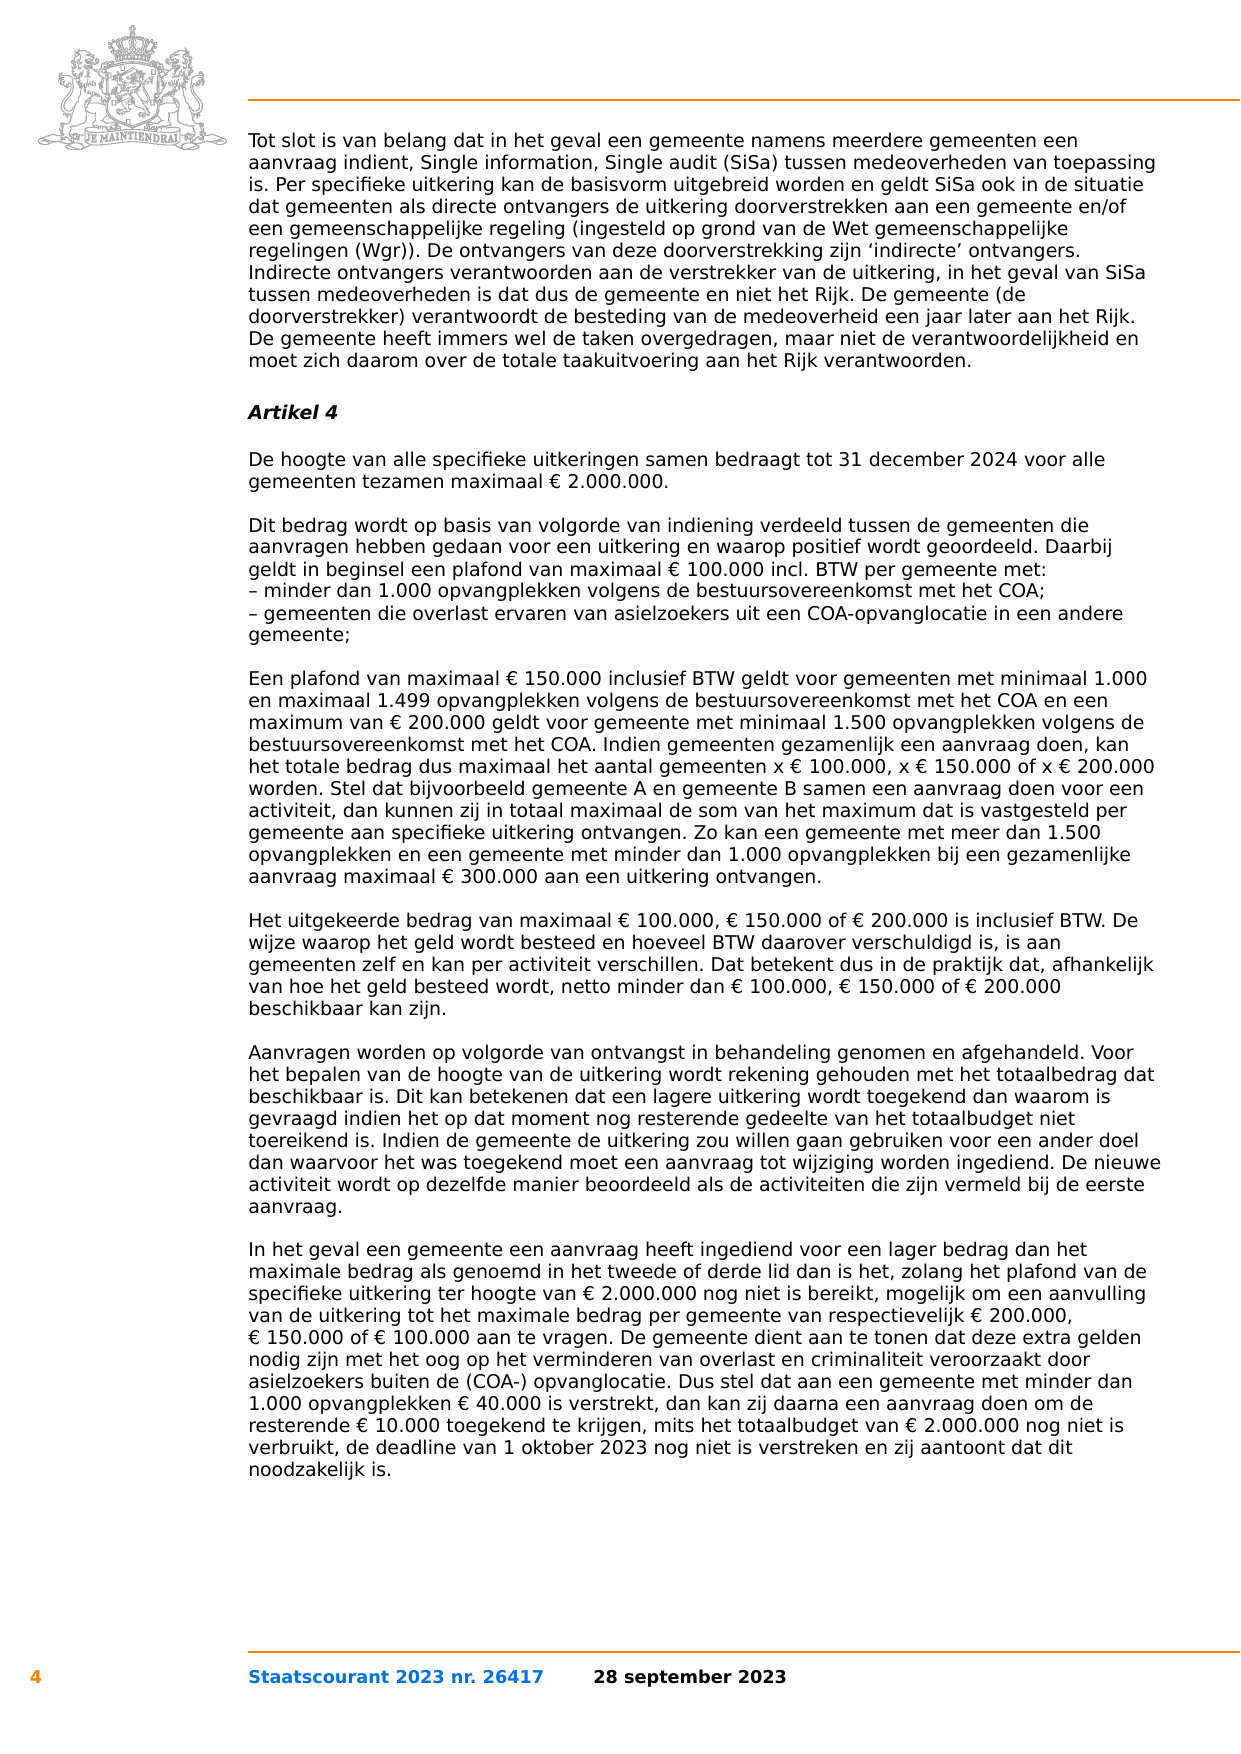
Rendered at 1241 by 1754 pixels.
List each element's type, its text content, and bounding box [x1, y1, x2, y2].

text Het uitgekeerde bedrag van maximaal € 100.000, € 150.000 of € 200.000 is inclusief BTW. De wijze waarop het geld wordt besteed en hoeveel BTW daarover verschuldigd is, is aan gemeenten zelf en kan per activiteit verschillen. Dat betekent dus in de praktijk dat, afhankelijk van hoe het geld besteed wordt, netto minder dan € 100.000, € 150.000 of € 200.000 beschikbaar kan zijn. [248, 910, 1163, 1020]
text In het geval een gemeente een aanvraag heeft ingediend voor een lager bedrag dan het maximale bedrag als genoemd in het tweede of derde lid dan is het, zolang het plafond van de specifieke uitkering ter hoogte van € 2.000.000 nog niet is bereikt, mogelijk om een aanvulling van de uitkering tot het maximale bedrag per gemeente van respectievelijk € 200.000, € 150.000 of € 100.000 aan te vragen. De gemeente dient aan te tonen dat deze extra gelden nodig zijn met het oog op het verminderen van overlast en criminaliteit veroorzaakt door asielzoekers buiten de (COA-) opvanglocatie. Dus stel dat aan een gemeente met minder dan 1.000 opvangplekken € 40.000 is verstrekt, dan kan zij daarna een aanvraag doen om de resterende € 10.000 toegekend te krijgen, mits het totaalbudget van € 2.000.000 nog niet is verbruikt, de deadline van 1 oktober 2023 nog niet is verstreken en zij aantoont dat dit noodzakelijk is. [248, 1239, 1163, 1481]
text De hoogte van alle specifieke uitkeringen samen bedraagt tot 31 december 2024 voor alle gemeenten tezamen maximaal € 2.000.000. [248, 449, 1163, 493]
text – minder dan 1.000 opvangplekken volgens de bestuursovereenkomst met het COA; [248, 580, 1163, 602]
subtitle Artikel 4 [248, 402, 1163, 424]
text Tot slot is van belang dat in het geval een gemeente namens meerdere gemeenten een aanvraag indient, Single information, Single audit (SiSa) tussen medeoverheden van toepassing is. Per specifieke uitkering kan de basisvorm uitgebreid worden en geldt SiSa ook in de situatie dat gemeenten als directe ontvangers de uitkering doorverstrekken aan een gemeente en/of een gemeenschappelijke regeling (ingesteld op grond van de Wet gemeenschappelijke regelingen (Wgr)). De ontvangers van deze doorverstrekking zijn ‘indirecte’ ontvangers. Indirecte ontvangers verantwoorden aan de verstrekker van de uitkering, in het geval van SiSa tussen medeoverheden is dat dus de gemeente en niet het Rijk. De gemeente (de doorverstrekker) verantwoordt de besteding van de medeoverheid een jaar later aan het Rijk. De gemeente heeft immers wel de taken overgedragen, maar niet de verantwoordelijkheid en moet zich daarom over de totale taakuitvoering aan het Rijk verantwoorden. [248, 130, 1163, 372]
text Een plafond van maximaal € 150.000 inclusief BTW geldt voor gemeenten met minimaal 1.000 en maximaal 1.499 opvangplekken volgens de bestuursovereenkomst met het COA en een maximum van € 200.000 geldt voor gemeente met minimaal 1.500 opvangplekken volgens de bestuursovereenkomst met het COA. Indien gemeenten gezamenlijk een aanvraag doen, kan het totale bedrag dus maximaal het aantal gemeenten x € 100.000, x € 150.000 of x € 200.000 worden. Stel dat bijvoorbeeld gemeente A en gemeente B samen een aanvraag doen voor een activiteit, dan kunnen zij in totaal maximaal de som van het maximum dat is vastgesteld per gemeente aan specifieke uitkering ontvangen. Zo kan een gemeente met meer dan 1.500 opvangplekken en een gemeente met minder dan 1.000 opvangplekken bij een gezamenlijke aanvraag maximaal € 300.000 aan een uitkering ontvangen. [248, 668, 1163, 888]
text Aanvragen worden op volgorde van ontvangst in behandeling genomen en afgehandeld. Voor het bepalen van de hoogte van de uitkering wordt rekening gehouden met het totaalbedrag dat beschikbaar is. Dit kan betekenen dat een lagere uitkering wordt toegekend dan waarom is gevraagd indien het op dat moment nog resterende gedeelte van het totaalbudget niet toereikend is. Indien de gemeente de uitkering zou willen gaan gebruiken voor een ander doel dan waarvoor het was toegekend moet een aanvraag tot wijziging worden ingediend. De nieuwe activiteit wordt op dezelfde manier beoordeeld als de activiteiten die zijn vermeld bij de eerste aanvraag. [248, 1042, 1163, 1217]
text Dit bedrag wordt op basis van volgorde van indiening verdeeld tussen de gemeenten die aanvragen hebben gedaan voor een uitkering en waarop positief wordt geoordeeld. Daarbij geldt in beginsel een plafond van maximaal € 100.000 incl. BTW per gemeente met: [248, 514, 1163, 580]
text – gemeenten die overlast ervaren van asielzoekers uit een COA-opvanglocatie in een andere gemeente; [248, 602, 1163, 646]
picture [38, 25, 227, 150]
